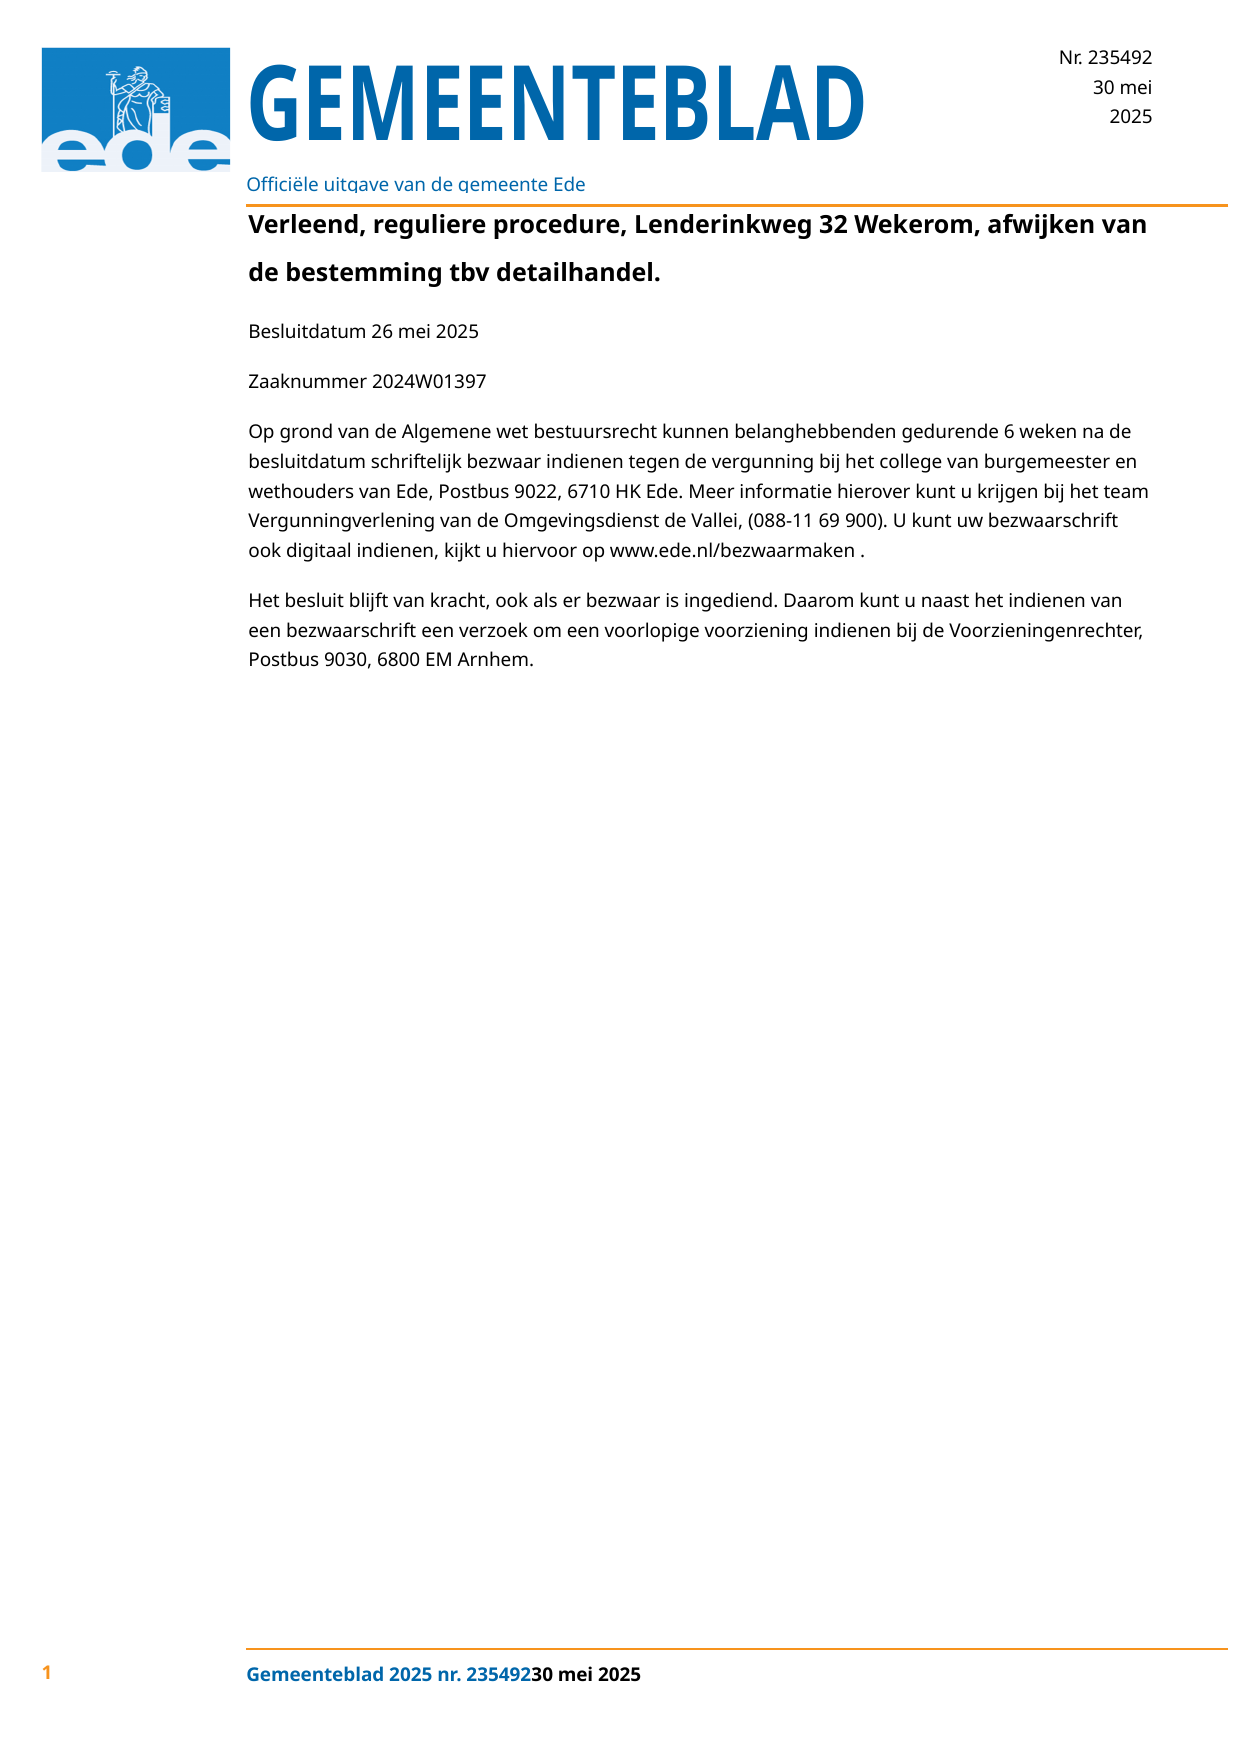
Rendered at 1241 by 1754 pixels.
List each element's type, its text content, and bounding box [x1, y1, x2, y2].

text Het besluit blijft van kracht, ook als er bezwaar is ingediend. Daarom kunt u naast het indienen van een bezwaarschrift een verzoek om een voorlopige voorziening indienen bij de Voorzieningenrechter, Postbus 9030, 6800 EM Arnhem. [248, 587, 1152, 672]
text Besluitdatum 26 mei 2025 [248, 318, 1152, 344]
text Zaaknummer 2024W01397 [248, 368, 1152, 394]
text Op grond van de Algemene wet bestuursrecht kunnen belanghebbenden gedurende 6 weken na de besluitdatum schriftelijk bezwaar indienen tegen de vergunning bij het college van burgemeester en wethouders van Ede, Postbus 9022, 6710 HK Ede. Meer informatie hierover kunt u krijgen bij het team Vergunningverlening van de Omgevingsdienst de Vallei, (088-11 69 900). U kunt uw bezwaarschrift ook digitaal indienen, kijkt u hiervoor op www.ede.nl/bezwaarmaken . [248, 419, 1152, 563]
picture [41, 47, 231, 172]
text Verleend, reguliere procedure, Lenderinkweg 32 Wekerom, afwijken van de bestemming tbv detailhandel. [248, 207, 1152, 288]
